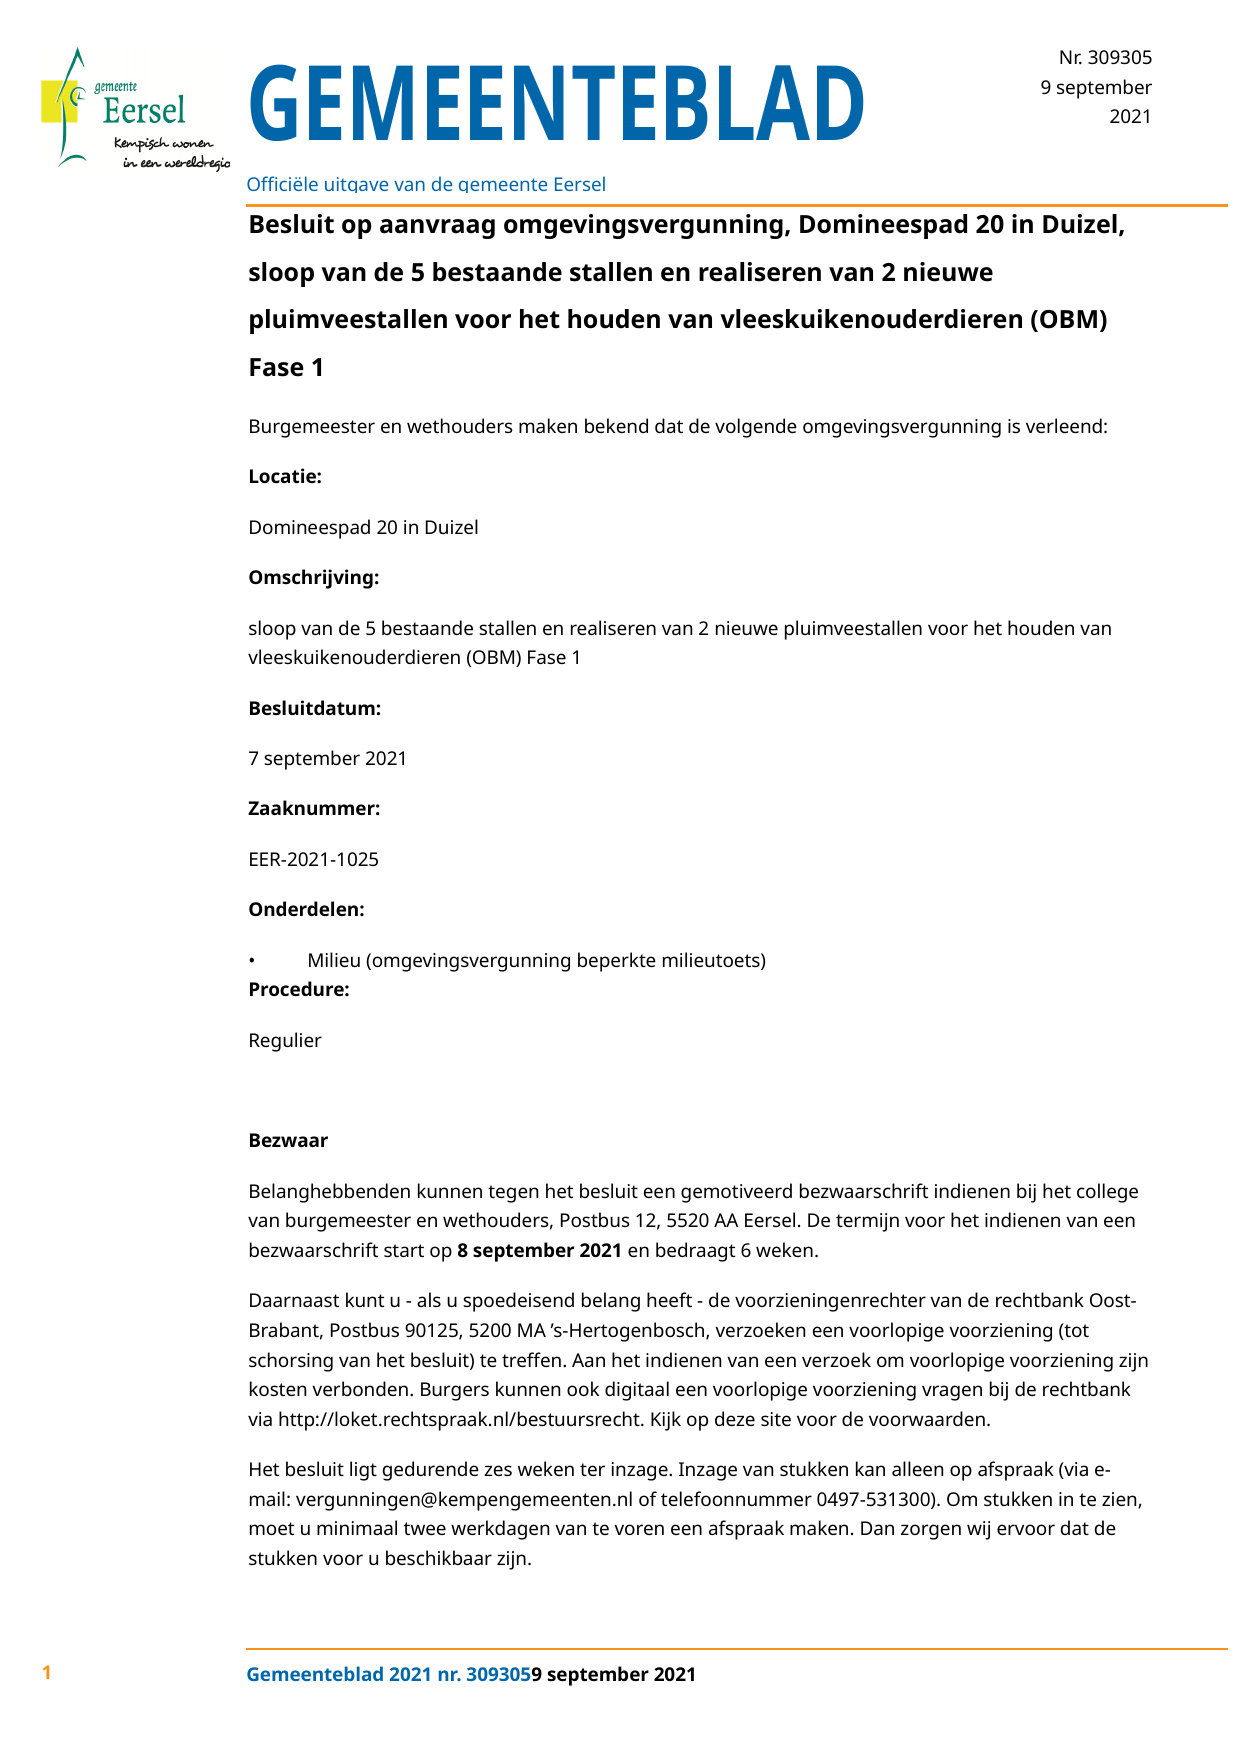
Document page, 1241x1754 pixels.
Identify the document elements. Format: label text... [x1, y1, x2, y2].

text Onderdelen: [248, 896, 1152, 922]
picture [41, 47, 231, 172]
text Bezwaar [248, 1128, 1152, 1153]
text Het besluit ligt gedurende zes weken ter inzage. Inzage van stukken kan alleen op afspraak (via e-mail: vergunningen@kempengemeenten.nl of telefoonnummer 0497-531300). Om stukken in te zien, moet u minimaal twee werkdagen van te voren een afspraak maken. Dan zorgen wij ervoor dat de stukken voor u beschikbaar zijn. [248, 1456, 1152, 1571]
text EER-2021-1025 [248, 846, 1152, 872]
text Besluit op aanvraag omgevingsvergunning, Domineespad 20 in Duizel, sloop van de 5 bestaande stallen en realiseren van 2 nieuwe pluimveestallen voor het houden van vleeskuikenouderdieren (OBM) Fase 1 [248, 207, 1152, 384]
text Locatie: [248, 463, 1152, 489]
text 7 september 2021 [248, 745, 1152, 771]
text Besluitdatum: [248, 695, 1152, 721]
text Omschrijving: [248, 564, 1152, 590]
text Zaaknummer: [248, 796, 1152, 821]
text Belanghebbenden kunnen tegen het besluit een gemotiveerd bezwaarschrift indienen bij het college van burgemeester en wethouders, Postbus 12, 5520 AA Eersel. De termijn voor het indienen van een bezwaarschrift start op 8 september 2021 en bedraagt 6 weken. [248, 1178, 1152, 1263]
text Domineespad 20 in Duizel [248, 514, 1152, 540]
list Milieu (omgevingsvergunning beperkte milieutoets) [248, 947, 1152, 973]
text Regulier [248, 1027, 1152, 1053]
text sloop van de 5 bestaande stallen en realiseren van 2 nieuwe pluimveestallen voor het houden van vleeskuikenouderdieren (OBM) Fase 1 [248, 615, 1152, 670]
text Daarnaast kunt u - als u spoedeisend belang heeft - de voorzieningenrechter van de rechtbank Oost-Brabant, Postbus 90125, 5200 MA ’s-Hertogenbosch, verzoeken een voorlopige voorziening (tot schorsing van het besluit) te treffen. Aan het indienen van een verzoek om voorlopige voorziening zijn kosten verbonden. Burgers kunnen ook digitaal een voorlopige voorziening vragen bij de rechtbank via http://loket.rechtspraak.nl/bestuursrecht. Kijk op deze site voor de voorwaarden. [248, 1288, 1152, 1432]
text Procedure: [248, 976, 1152, 1002]
text Burgemeester en wethouders maken bekend dat de volgende omgevingsvergunning is verleend: [248, 413, 1152, 439]
